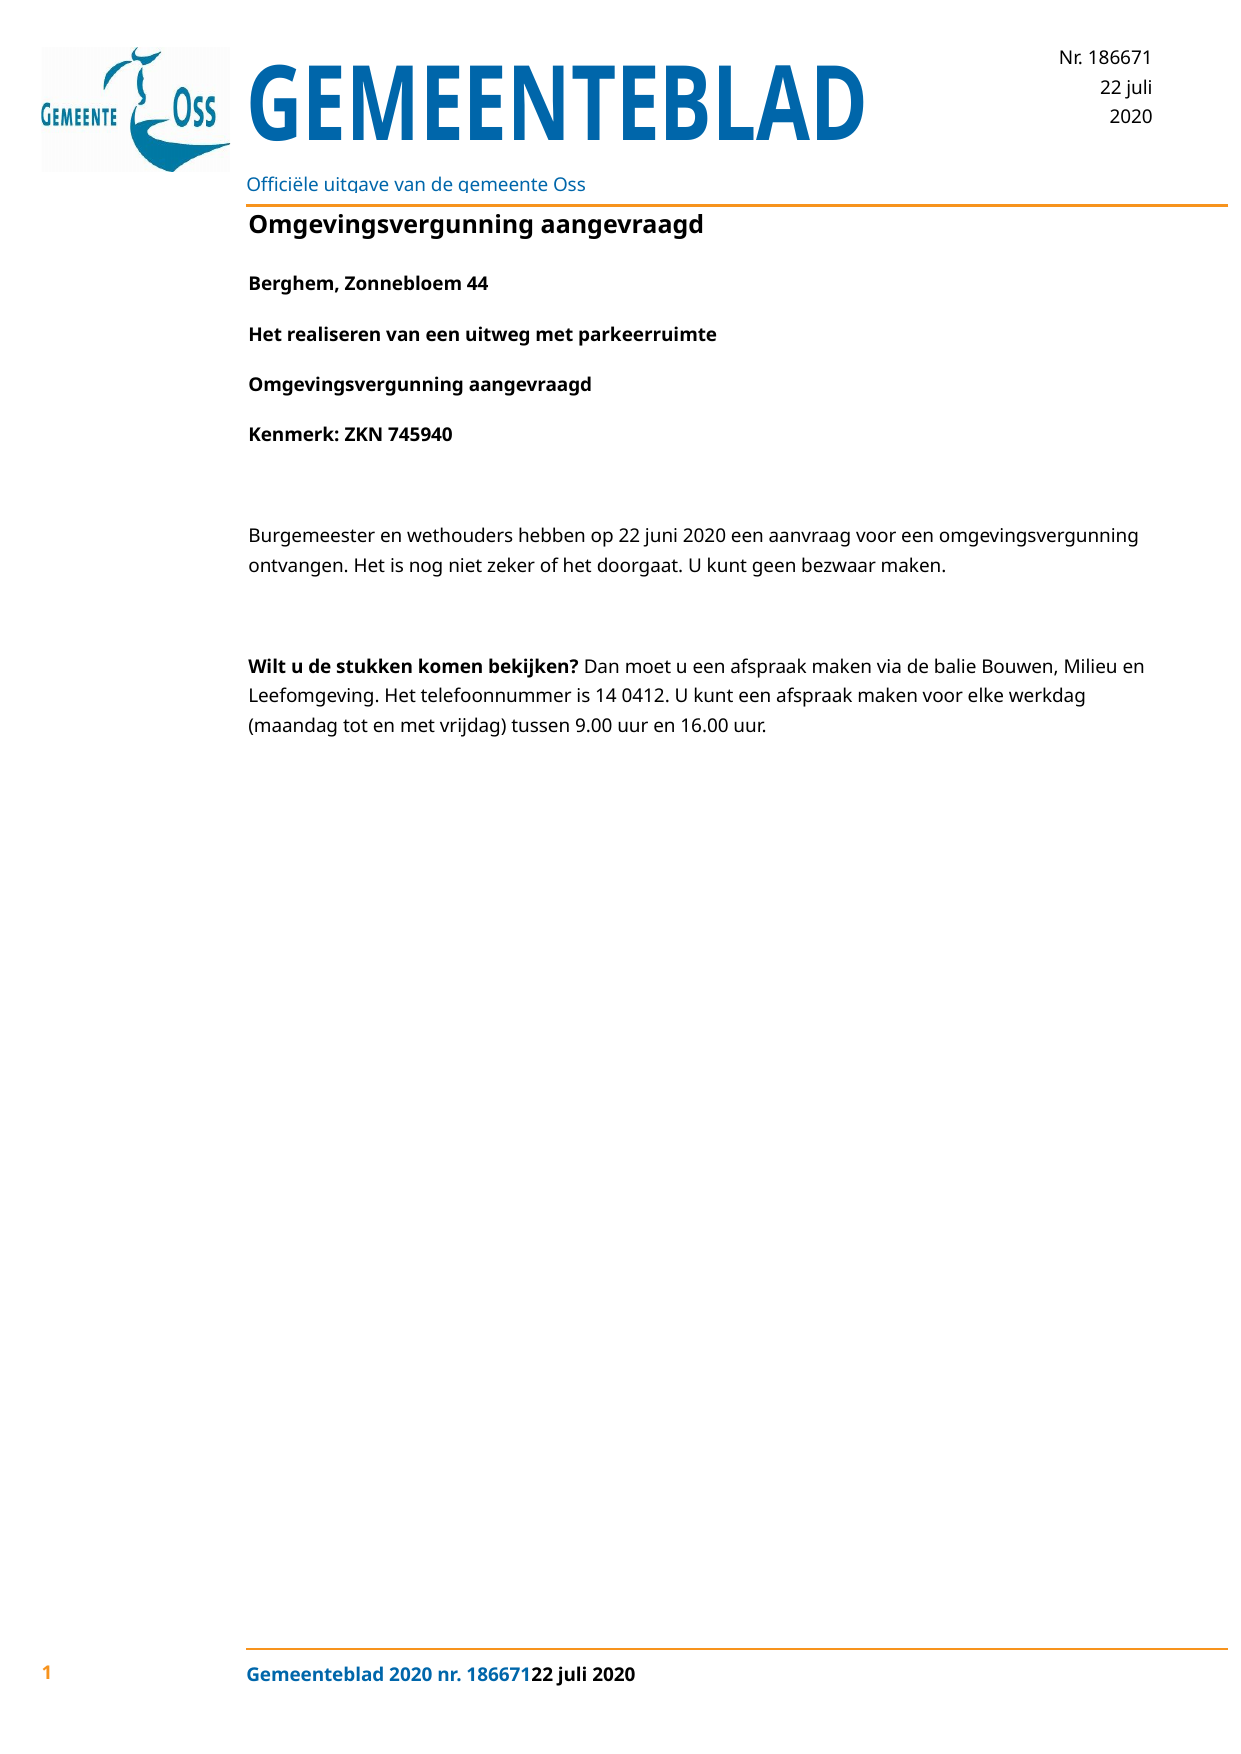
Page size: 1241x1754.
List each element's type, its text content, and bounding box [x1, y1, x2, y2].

text Omgevingsvergunning aangevraagd [248, 207, 1152, 241]
text Het realiseren van een uitweg met parkeerruimte [248, 321, 1152, 346]
text Wilt u de stukken komen bekijken? Dan moet u een afspraak maken via de balie Bouwen, Milieu en Leefomgeving. Het telefoonnummer is 14 0412. U kunt een afspraak maken voor elke werkdag (maandag tot en met vrijdag) tussen 9.00 uur en 16.00 uur. [248, 653, 1152, 738]
text Kenmerk: ZKN 745940 [248, 422, 1152, 447]
text Omgevingsvergunning aangevraagd [248, 371, 1152, 397]
picture [41, 47, 231, 172]
text Berghem, Zonnebloem 44 [248, 270, 1152, 296]
text Burgemeester en wethouders hebben op 22 juni 2020 een aanvraag voor een omgevingsvergunning ontvangen. Het is nog niet zeker of het doorgaat. U kunt geen bezwaar maken. [248, 522, 1152, 578]
